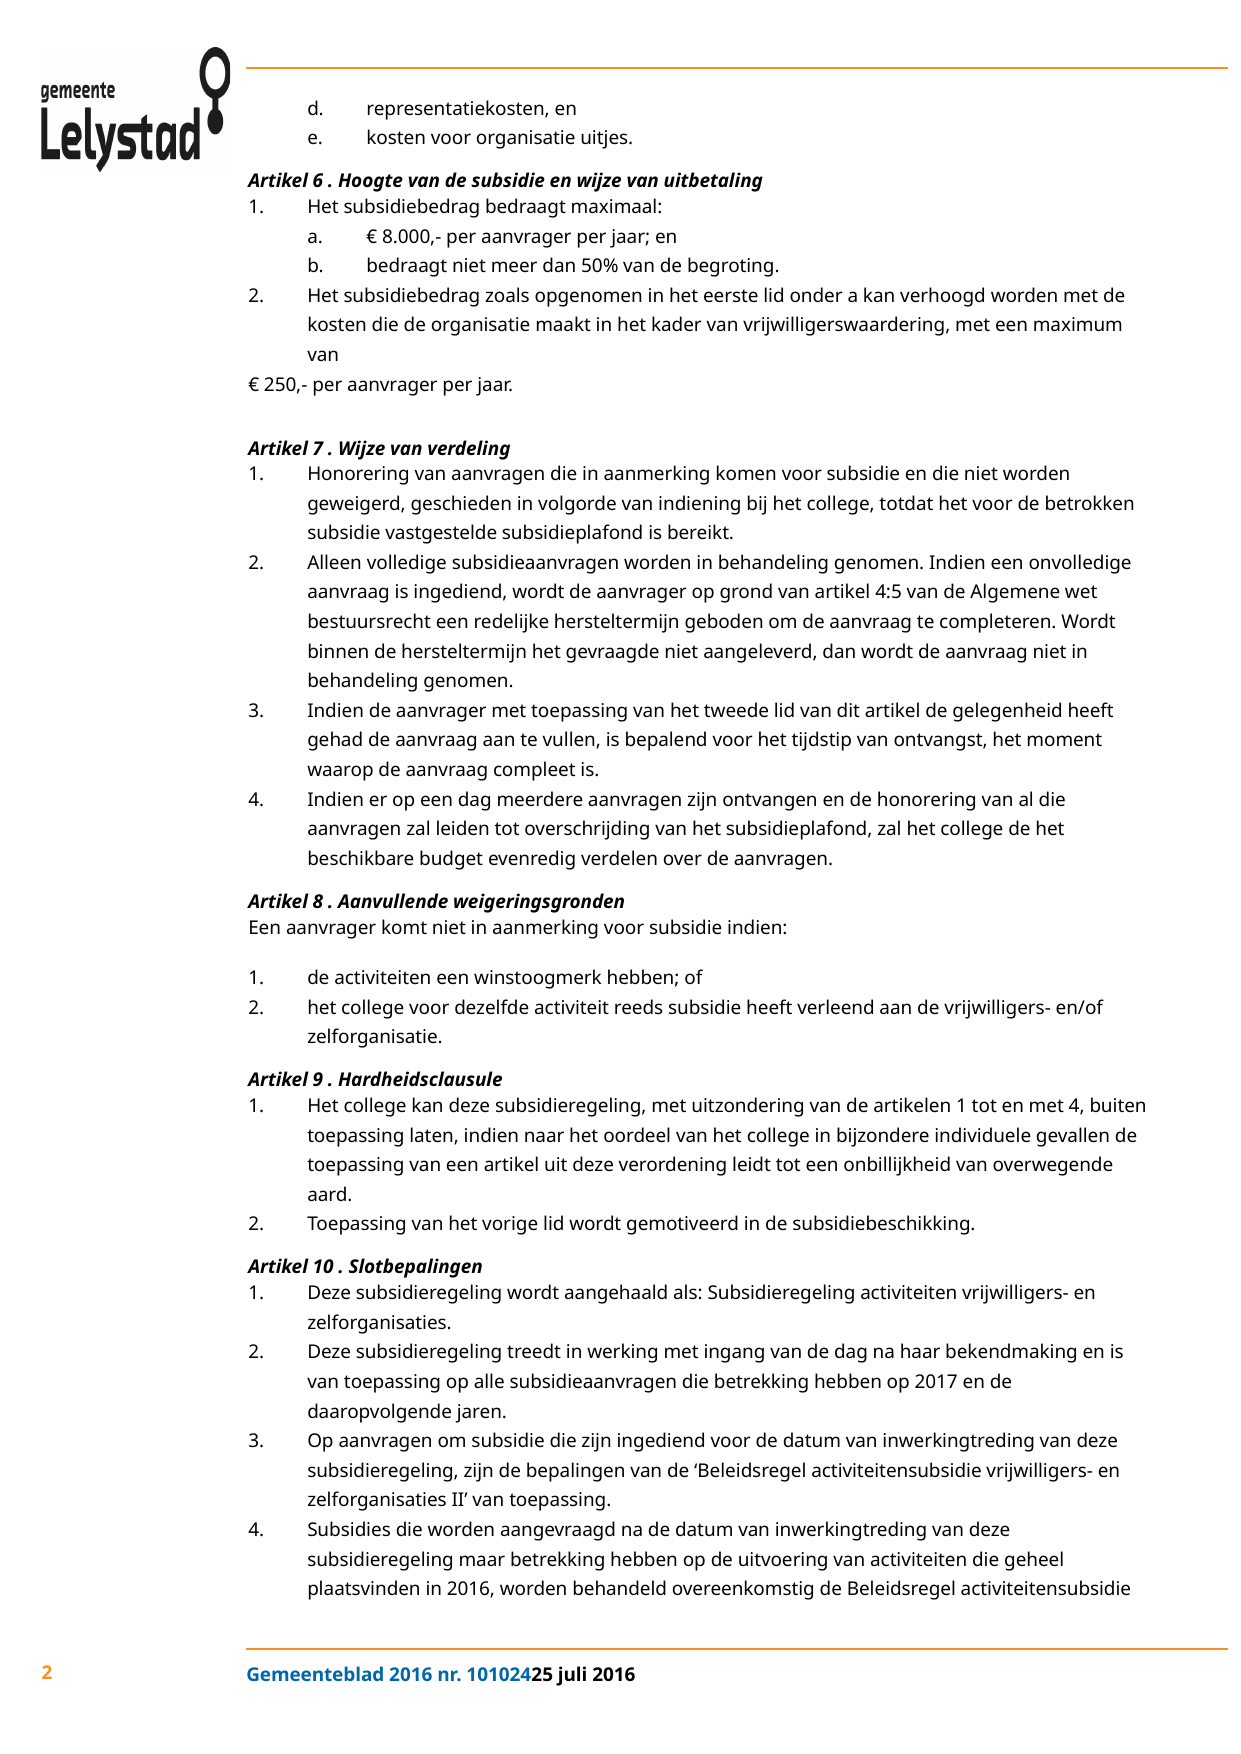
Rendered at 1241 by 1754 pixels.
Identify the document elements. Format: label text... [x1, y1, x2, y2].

list het college voor dezelfde activiteit reeds subsidie heeft verleend aan de vrijwilligers- en/of zelforganisatie. [248, 994, 1152, 1049]
text € 250,- per aanvrager per jaar. [248, 371, 1152, 396]
list Het subsidiebedrag bedraagt maximaal: [248, 193, 1152, 219]
text Artikel 10 . Slotbepalingen [248, 1254, 1152, 1279]
text Artikel 7 . Wijze van verdeling [248, 435, 1152, 460]
list representatiekosten, en [307, 95, 1152, 121]
list Alleen volledige subsidieaanvragen worden in behandeling genomen. Indien een onvolledige aanvraag is ingediend, wordt de aanvrager op grond van artikel 4:5 van de Algemene wet bestuursrecht een redelijke hersteltermijn geboden om de aanvraag te completeren. Wordt binnen de hersteltermijn het gevraagde niet aangeleverd, dan wordt de aanvraag niet in behandeling genomen. [248, 549, 1152, 693]
list Subsidies die worden aangevraagd na de datum van inwerkingtreding van deze subsidieregeling maar betrekking hebben op de uitvoering van activiteiten die geheel plaatsvinden in 2016, worden behandeld overeenkomstig de Beleidsregel activiteitensubsidie [248, 1516, 1152, 1601]
text Artikel 6 . Hoogte van de subsidie en wijze van uitbetaling [248, 167, 1152, 193]
list Op aanvragen om subsidie die zijn ingediend voor de datum van inwerkingtreding van deze subsidieregeling, zijn de bepalingen van de ‘Beleidsregel activiteitensubsidie vrijwilligers- en zelforganisaties II’ van toepassing. [248, 1427, 1152, 1512]
list kosten voor organisatie uitjes. [307, 124, 1152, 150]
list Deze subsidieregeling treedt in werking met ingang van de dag na haar bekendmaking en is van toepassing op alle subsidieaanvragen die betrekking hebben op 2017 en de daaropvolgende jaren. [248, 1339, 1152, 1423]
list Deze subsidieregeling wordt aangehaald als: Subsidieregeling activiteiten vrijwilligers- en zelforganisaties. [248, 1279, 1152, 1335]
text Een aanvrager komt niet in aanmerking voor subsidie indien: [248, 914, 1152, 939]
text Artikel 8 . Aanvullende weigeringsgronden [248, 888, 1152, 914]
list bedraagt niet meer dan 50% van de begroting. [307, 252, 1152, 278]
list Toepassing van het vorige lid wordt gemotiveerd in de subsidiebeschikking. [248, 1211, 1152, 1236]
text Artikel 9 . Hardheidsclausule [248, 1067, 1152, 1092]
list Het college kan deze subsidieregeling, met uitzondering van de artikelen 1 tot en met 4, buiten toepassing laten, indien naar het oordeel van het college in bijzondere individuele gevallen de toepassing van een artikel uit deze verordening leidt tot een onbillijkheid van overwegende aard. [248, 1092, 1152, 1207]
list Indien er op een dag meerdere aanvragen zijn ontvangen en de honorering van al die aanvragen zal leiden tot overschrijding van het subsidieplafond, zal het college de het beschikbare budget evenredig verdelen over de aanvragen. [248, 786, 1152, 871]
list € 8.000,- per aanvrager per jaar; en [307, 223, 1152, 248]
list Het subsidiebedrag zoals opgenomen in het eerste lid onder a kan verhoogd worden met de kosten die de organisatie maakt in het kader van vrijwilligerswaardering, met een maximum van [248, 282, 1152, 367]
list Indien de aanvrager met toepassing van het tweede lid van dit artikel de gelegenheid heeft gehad de aanvraag aan te vullen, is bepalend voor het tijdstip van ontvangst, het moment waarop de aanvraag compleet is. [248, 697, 1152, 782]
list Honorering van aanvragen die in aanmerking komen voor subsidie en die niet worden geweigerd, geschieden in volgorde van indiening bij het college, totdat het voor de betrokken subsidie vastgestelde subsidieplafond is bereikt. [248, 460, 1152, 545]
picture [41, 47, 231, 172]
list de activiteiten een winstoogmerk hebben; of [248, 964, 1152, 990]
